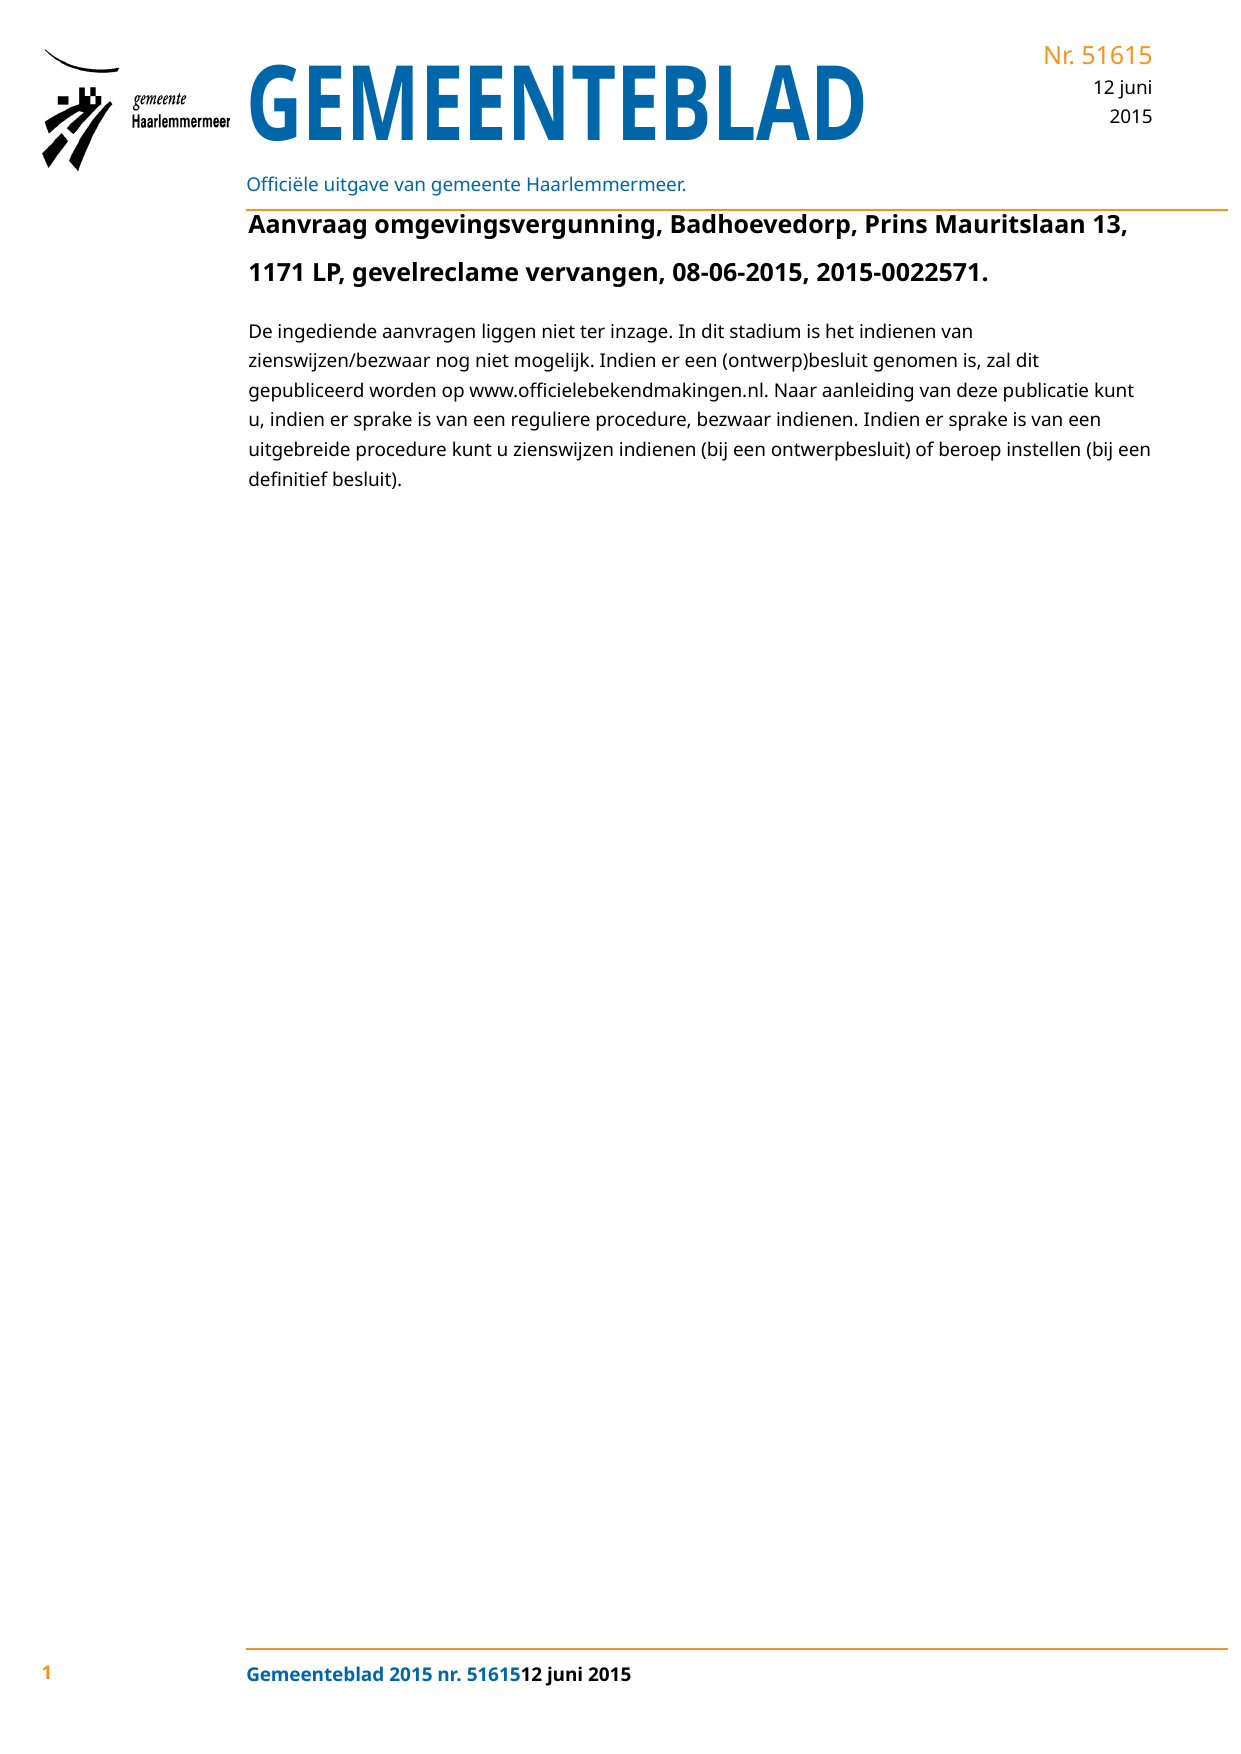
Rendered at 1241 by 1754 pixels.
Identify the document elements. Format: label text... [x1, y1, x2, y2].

picture [41, 47, 231, 172]
text Aanvraag omgevingsvergunning, Badhoevedorp, Prins Mauritslaan 13, 1171 LP, gevelreclame vervangen, 08-06-2015, 2015-0022571. [248, 211, 1152, 288]
text De ingediende aanvragen liggen niet ter inzage. In dit stadium is het indienen van zienswijzen/bezwaar nog niet mogelijk. Indien er een (ontwerp)besluit genomen is, zal dit gepubliceerd worden op www.officielebekendmakingen.nl. Naar aanleiding van deze publicatie kunt u, indien er sprake is van een reguliere procedure, bezwaar indienen. Indien er sprake is van een uitgebreide procedure kunt u zienswijzen indienen (bij een ontwerpbesluit) of beroep instellen (bij een definitief besluit). [248, 318, 1152, 492]
